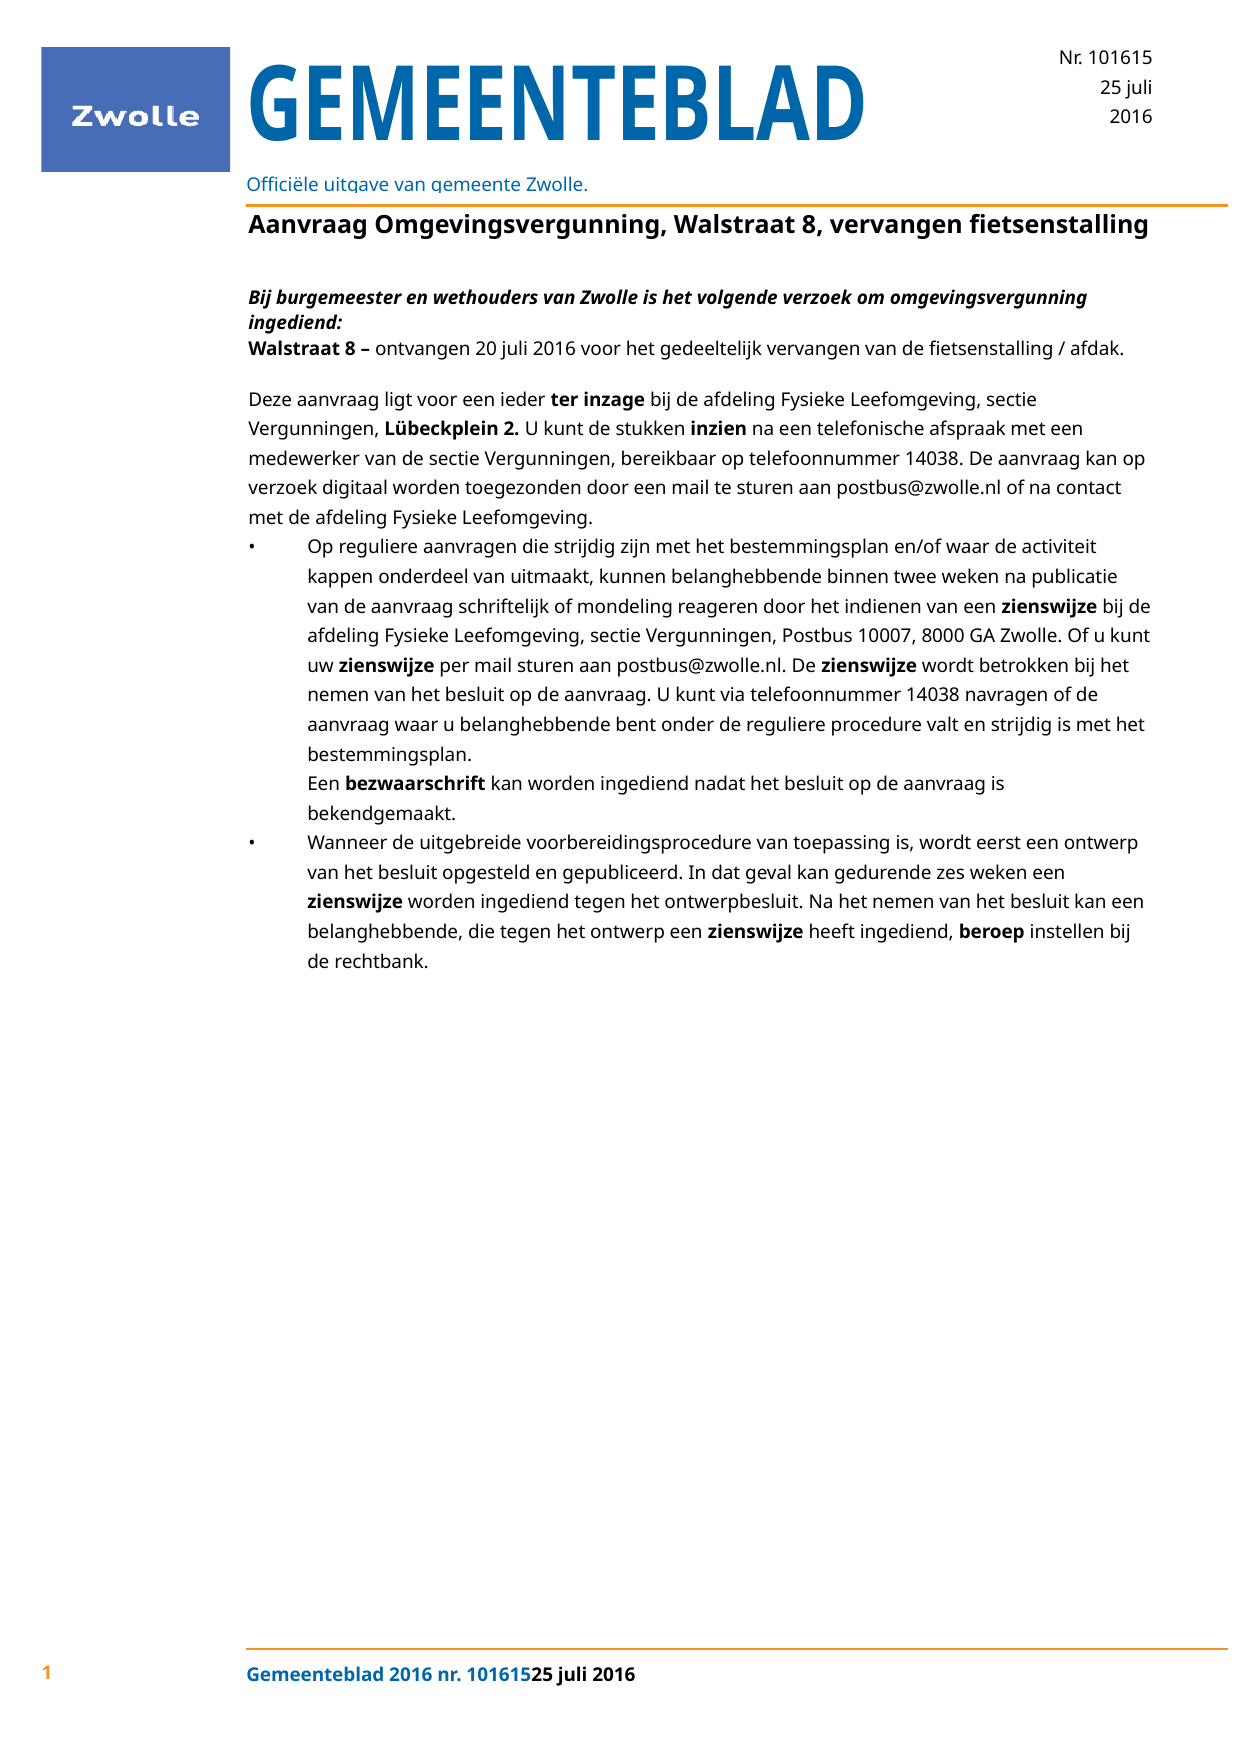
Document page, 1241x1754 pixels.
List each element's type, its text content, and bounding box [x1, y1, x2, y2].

list Een bezwaarschrift kan worden ingediend nadat het besluit op de aanvraag is bekendgemaakt. [248, 770, 1152, 826]
text Deze aanvraag ligt voor een ieder ter inzage bij de afdeling Fysieke Leefomgeving, sectie Vergunningen, Lübeckplein 2. U kunt de stukken inzien na een telefonische afspraak met een medewerker van de sectie Vergunningen, bereikbaar op telefoonnummer 14038. De aanvraag kan op verzoek digitaal worden toegezonden door een mail te sturen aan postbus@zwolle.nl of na contact met de afdeling Fysieke Leefomgeving. [248, 386, 1152, 530]
text Bij burgemeester en wethouders van Zwolle is het volgende verzoek om omgevingsvergunning ingediend: [248, 284, 1152, 335]
list Op reguliere aanvragen die strijdig zijn met het bestemmingsplan en/of waar de activiteit kappen onderdeel van uitmaakt, kunnen belanghebbende binnen twee weken na publicatie van de aanvraag schriftelijk of mondeling reageren door het indienen van een zienswijze bij de afdeling Fysieke Leefomgeving, sectie Vergunningen, Postbus 10007, 8000 GA Zwolle. Of u kunt uw zienswijze per mail sturen aan postbus@zwolle.nl. De zienswijze wordt betrokken bij het nemen van het besluit op de aanvraag. U kunt via telefoonnummer 14038 navragen of de aanvraag waar u belanghebbende bent onder de reguliere procedure valt en strijdig is met het bestemmingsplan. [248, 534, 1152, 766]
text Aanvraag Omgevingsvergunning, Walstraat 8, vervangen fietsenstalling [248, 207, 1152, 241]
list Wanneer de uitgebreide voorbereidingsprocedure van toepassing is, wordt eerst een ontwerp van het besluit opgesteld en gepubliceerd. In dat geval kan gedurende zes weken een zienswijze worden ingediend tegen het ontwerpbesluit. Na het nemen van het besluit kan een belanghebbende, die tegen het ontwerp een zienswijze heeft ingediend, beroep instellen bij de rechtbank. [248, 829, 1152, 973]
picture [41, 47, 231, 172]
text Walstraat 8 – ontvangen 20 juli 2016 voor het gedeeltelijk vervangen van de fietsenstalling / afdak. [248, 335, 1152, 361]
